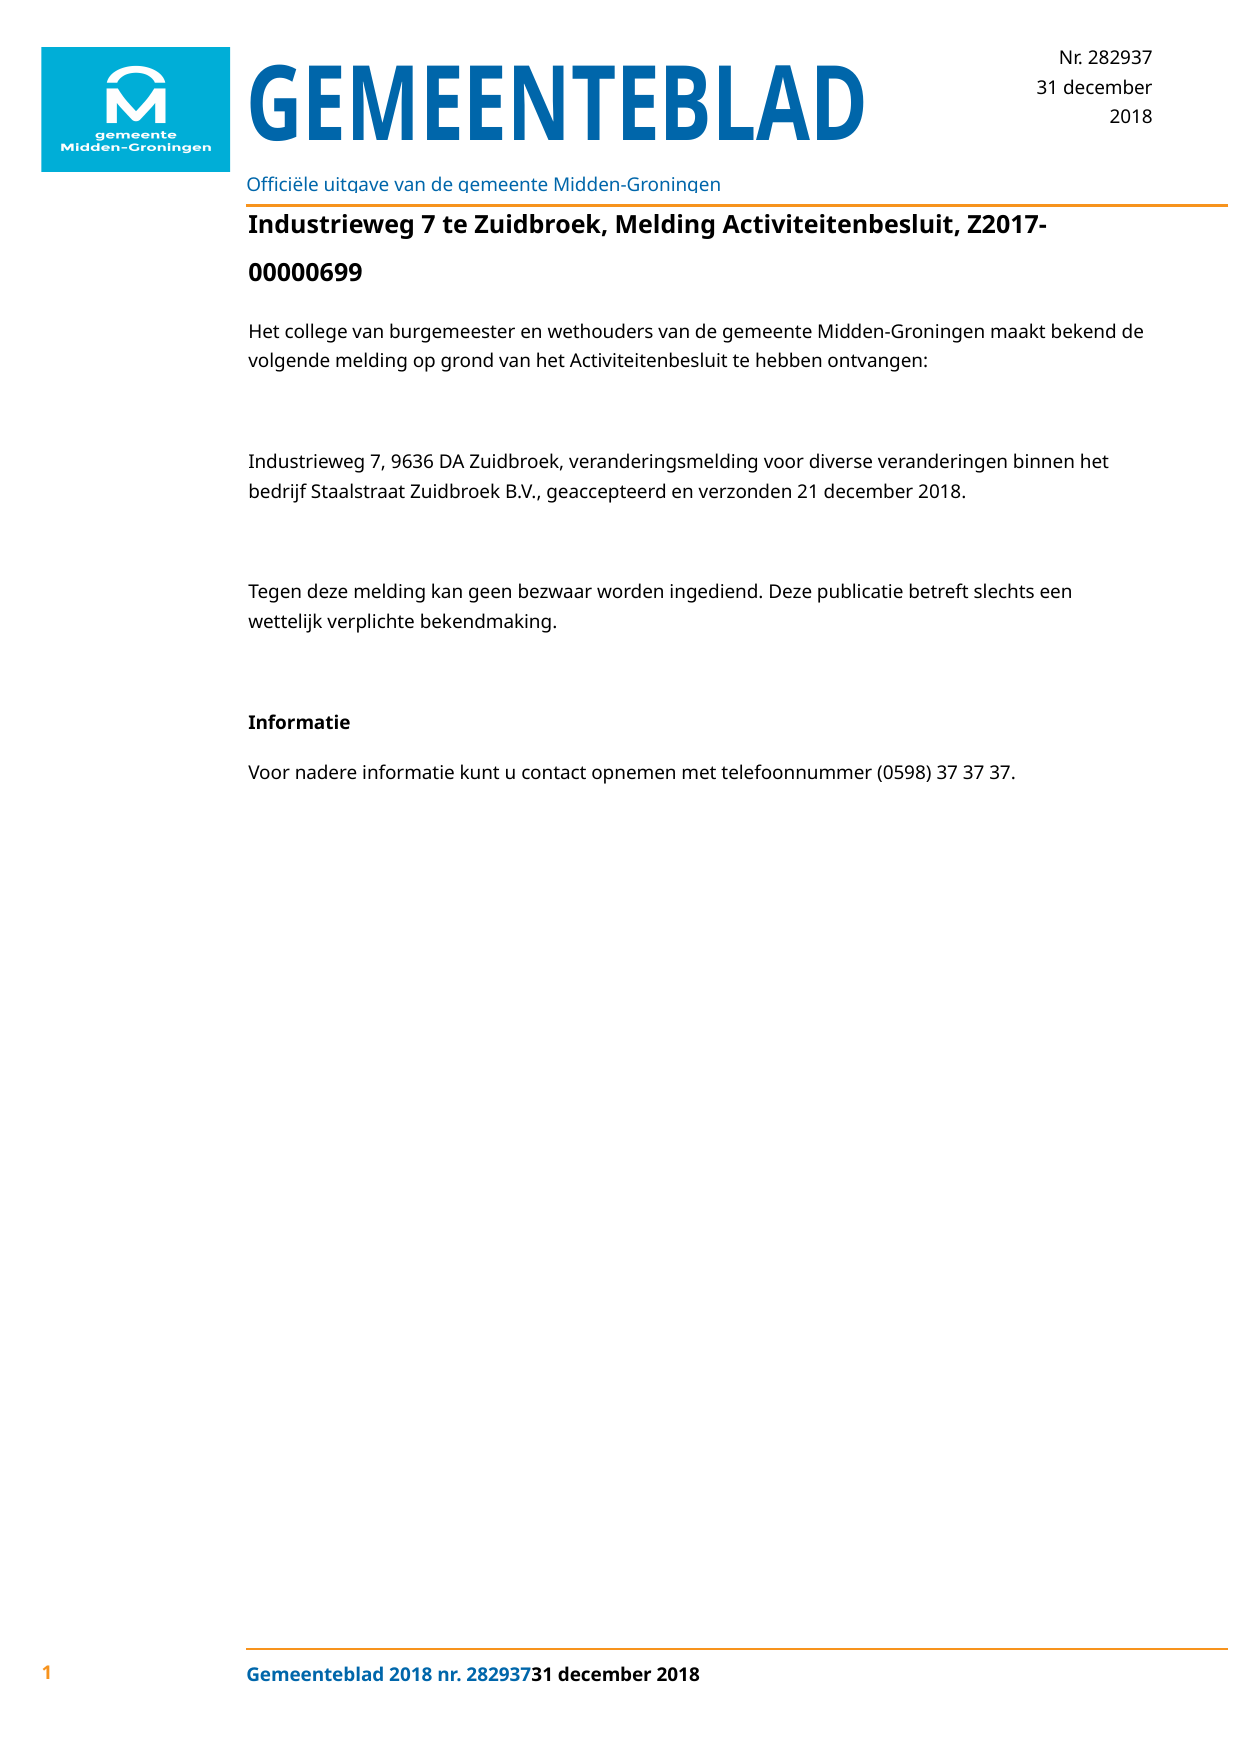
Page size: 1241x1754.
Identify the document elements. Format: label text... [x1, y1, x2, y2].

text Tegen deze melding kan geen bezwaar worden ingediend. Deze publicatie betreft slechts een wettelijk verplichte bekendmaking. [248, 579, 1152, 634]
text Voor nadere informatie kunt u contact opnemen met telefoonnummer (0598) 37 37 37. [248, 759, 1152, 785]
text Industrieweg 7 te Zuidbroek, Melding Activiteitenbesluit, Z2017-00000699 [248, 207, 1152, 288]
picture [108, 66, 164, 82]
text Informatie [248, 709, 1152, 735]
picture [184, 146, 190, 153]
picture [107, 89, 165, 122]
text Industrieweg 7, 9636 DA Zuidbroek, veranderingsmelding voor diverse veranderingen binnen het bedrijf Staalstraat Zuidbroek B.V., geaccepteerd en verzonden 21 december 2018. [248, 448, 1152, 504]
text Het college van burgemeester en wethouders van de gemeente Midden-Groningen maakt bekend de volgende melding op grond van het Activiteitenbesluit te hebben ontvangen: [248, 318, 1152, 373]
